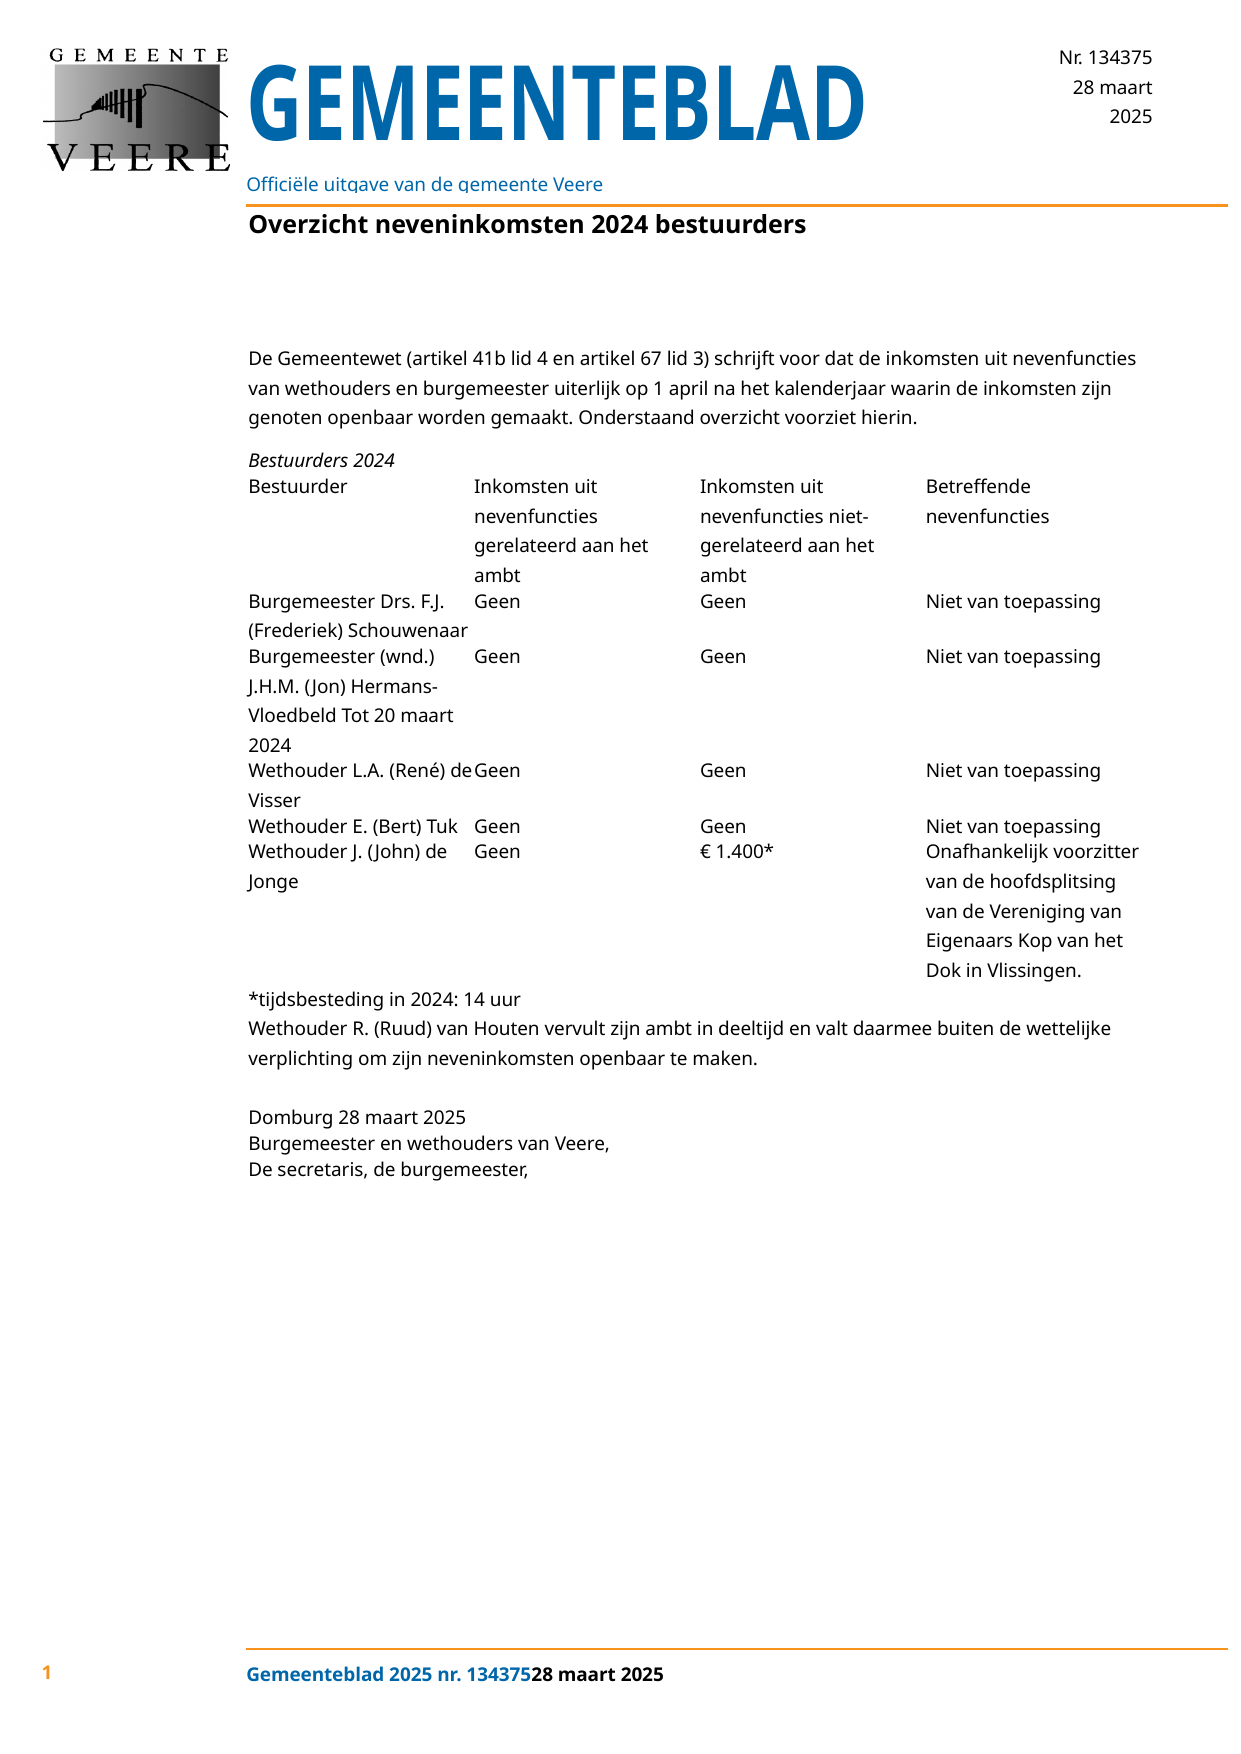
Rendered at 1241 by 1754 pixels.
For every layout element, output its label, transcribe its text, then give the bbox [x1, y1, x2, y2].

text Domburg 28 maart 2025 [248, 1104, 1152, 1130]
text De Gemeentewet (artikel 41b lid 4 en artikel 67 lid 3) schrijft voor dat de inkomsten uit nevenfuncties van wethouders en burgemeester uiterlijk op 1 april na het kalenderjaar waarin de inkomsten zijn genoten openbaar worden gemaakt. Onderstaand overzicht voorziet hierin. [248, 345, 1152, 430]
text De secretaris, de burgemeester, [248, 1156, 1152, 1182]
table_cell Niet van toepassing [926, 643, 1152, 758]
table_cell Onafhankelijk voorzitter van de hoofdsplitsing van de Vereniging van Eigenaars Kop van het Dok in Vlissingen. [926, 839, 1152, 983]
table_header Betreffende nevenfuncties [926, 474, 1152, 588]
table_header Bestuurder [248, 474, 474, 588]
text *tijdsbesteding in 2024: 14 uur [248, 986, 1152, 1012]
table_cell Burgemeester Drs. F.J. (Frederiek) Schouwenaar [248, 588, 474, 643]
text Burgemeester en wethouders van Veere, [248, 1130, 1152, 1156]
table_cell Burgemeester (wnd.) J.H.M. (Jon) Hermans-Vloedbeld Tot 20 maart 2024 [248, 643, 474, 758]
table_cell Geen [474, 758, 700, 813]
table_cell Wethouder E. (Bert) Tuk [248, 813, 474, 839]
table_cell Geen [474, 839, 700, 983]
table_cell Geen [700, 643, 926, 758]
table_cell Geen [700, 813, 926, 839]
table_cell Niet van toepassing [926, 588, 1152, 643]
table_cell € 1.400* [700, 839, 926, 983]
table_cell Niet van toepassing [926, 813, 1152, 839]
table_cell Wethouder L.A. (René) de Visser [248, 758, 474, 813]
picture [41, 47, 231, 172]
table_cell Wethouder J. (John) de Jonge [248, 839, 474, 983]
table_cell Geen [700, 758, 926, 813]
table_cell Geen [474, 813, 700, 839]
text Bestuurders 2024 [248, 448, 1152, 473]
text Wethouder R. (Ruud) van Houten vervult zijn ambt in deeltijd en valt daarmee buiten de wettelijke verplichting om zijn neveninkomsten openbaar te maken. [248, 1016, 1152, 1071]
table_cell Geen [474, 643, 700, 758]
table_cell Geen [700, 588, 926, 643]
table_cell Geen [474, 588, 700, 643]
table_header Inkomsten uit nevenfuncties gerelateerd aan het ambt [474, 474, 700, 588]
text Overzicht neveninkomsten 2024 bestuurders [248, 207, 1152, 241]
table_header Inkomsten uit nevenfuncties niet-gerelateerd aan het ambt [700, 474, 926, 588]
table_cell Niet van toepassing [926, 758, 1152, 813]
